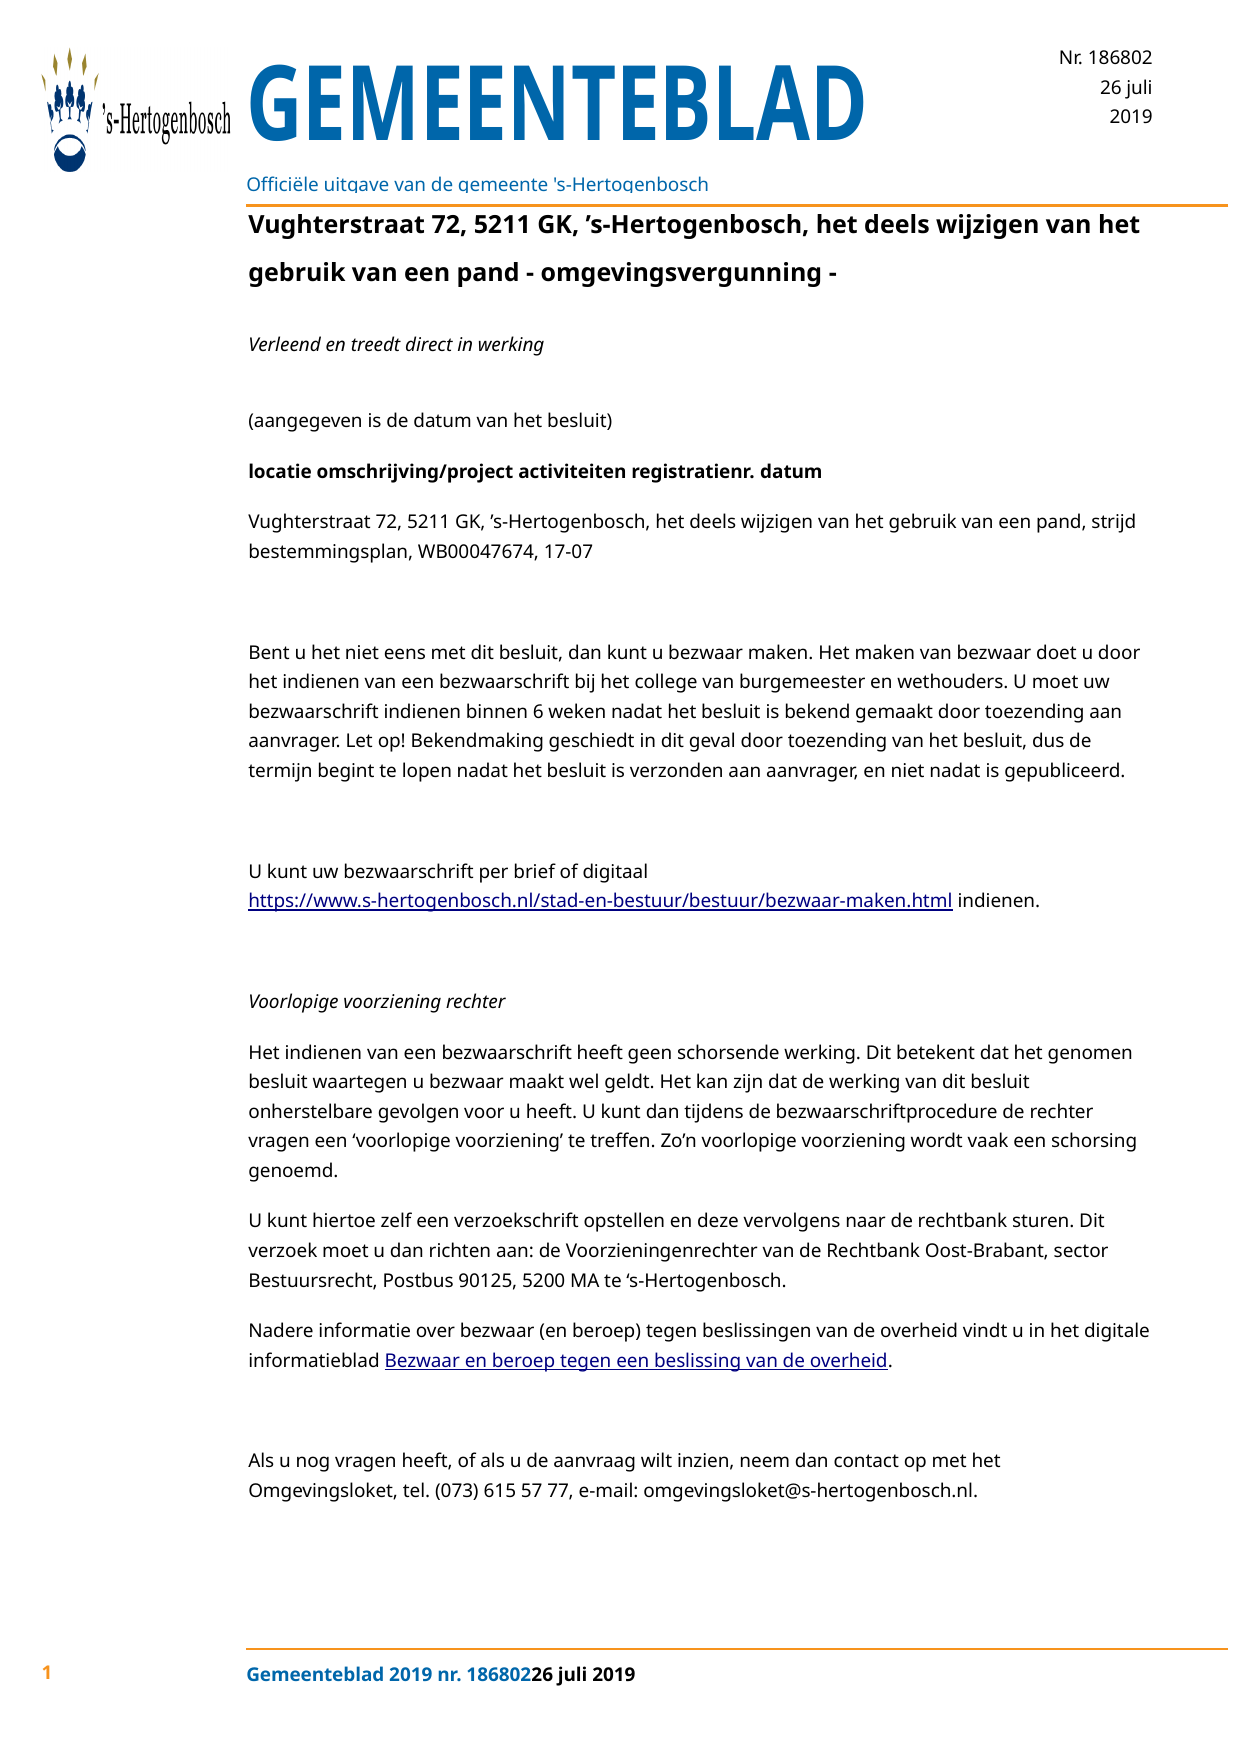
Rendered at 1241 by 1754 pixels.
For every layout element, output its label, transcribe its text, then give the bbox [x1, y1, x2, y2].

text Vughterstraat 72, 5211 GK, ’s-Hertogenbosch, het deels wijzigen van het gebruik van een pand - omgevingsvergunning - [248, 207, 1152, 288]
text Voorlopige voorziening rechter [248, 988, 1152, 1014]
text Als u nog vragen heeft, of als u de aanvraag wilt inzien, neem dan contact op met het Omgevingsloket, tel. (073) 615 57 77, e-mail: omgevingsloket@s-hertogenbosch.nl. [248, 1448, 1152, 1503]
text Het indienen van een bezwaarschrift heeft geen schorsende werking. Dit betekent dat het genomen besluit waartegen u bezwaar maakt wel geldt. Het kan zijn dat de werking van dit besluit onherstelbare gevolgen voor u heeft. U kunt dan tijdens de bezwaarschriftprocedure de rechter vragen een ‘voorlopige voorziening’ te treffen. Zo’n voorlopige voorziening wordt vaak een schorsing genoemd. [248, 1039, 1152, 1183]
text Nadere informatie over bezwaar (en beroep) tegen beslissingen van de overheid vindt u in het digitale informatieblad Bezwaar en beroep tegen een beslissing van de overheid. [248, 1317, 1152, 1372]
text Bent u het niet eens met dit besluit, dan kunt u bezwaar maken. Het maken van bezwaar doet u door het indienen van een bezwaarschrift bij het college van burgemeester en wethouders. U moet uw bezwaarschrift indienen binnen 6 weken nadat het besluit is bekend gemaakt door toezending aan aanvrager. Let op! Bekendmaking geschiedt in dit geval door toezending van het besluit, dus de termijn begint te lopen nadat het besluit is verzonden aan aanvrager, en niet nadat is gepubliceerd. [248, 639, 1152, 783]
text U kunt hiertoe zelf een verzoekschrift opstellen en deze vervolgens naar de rechtbank sturen. Dit verzoek moet u dan richten aan: de Voorzieningenrechter van de Rechtbank Oost-Brabant, sector Bestuursrecht, Postbus 90125, 5200 MA te ‘s-Hertogenbosch. [248, 1208, 1152, 1292]
text Verleend en treedt direct in werking [248, 331, 1152, 357]
text locatie omschrijving/project activiteiten registratienr. datum [248, 458, 1152, 484]
text U kunt uw bezwaarschrift per brief of digitaal https://www.s-hertogenbosch.nl/stad-en-bestuur/bestuur/bezwaar-maken.html indienen. [248, 858, 1152, 913]
text (aangegeven is de datum van het besluit) [248, 408, 1152, 433]
picture [41, 47, 231, 172]
text Vughterstraat 72, 5211 GK, ’s-Hertogenbosch, het deels wijzigen van het gebruik van een pand, strijd bestemmingsplan, WB00047674, 17-07 [248, 508, 1152, 564]
